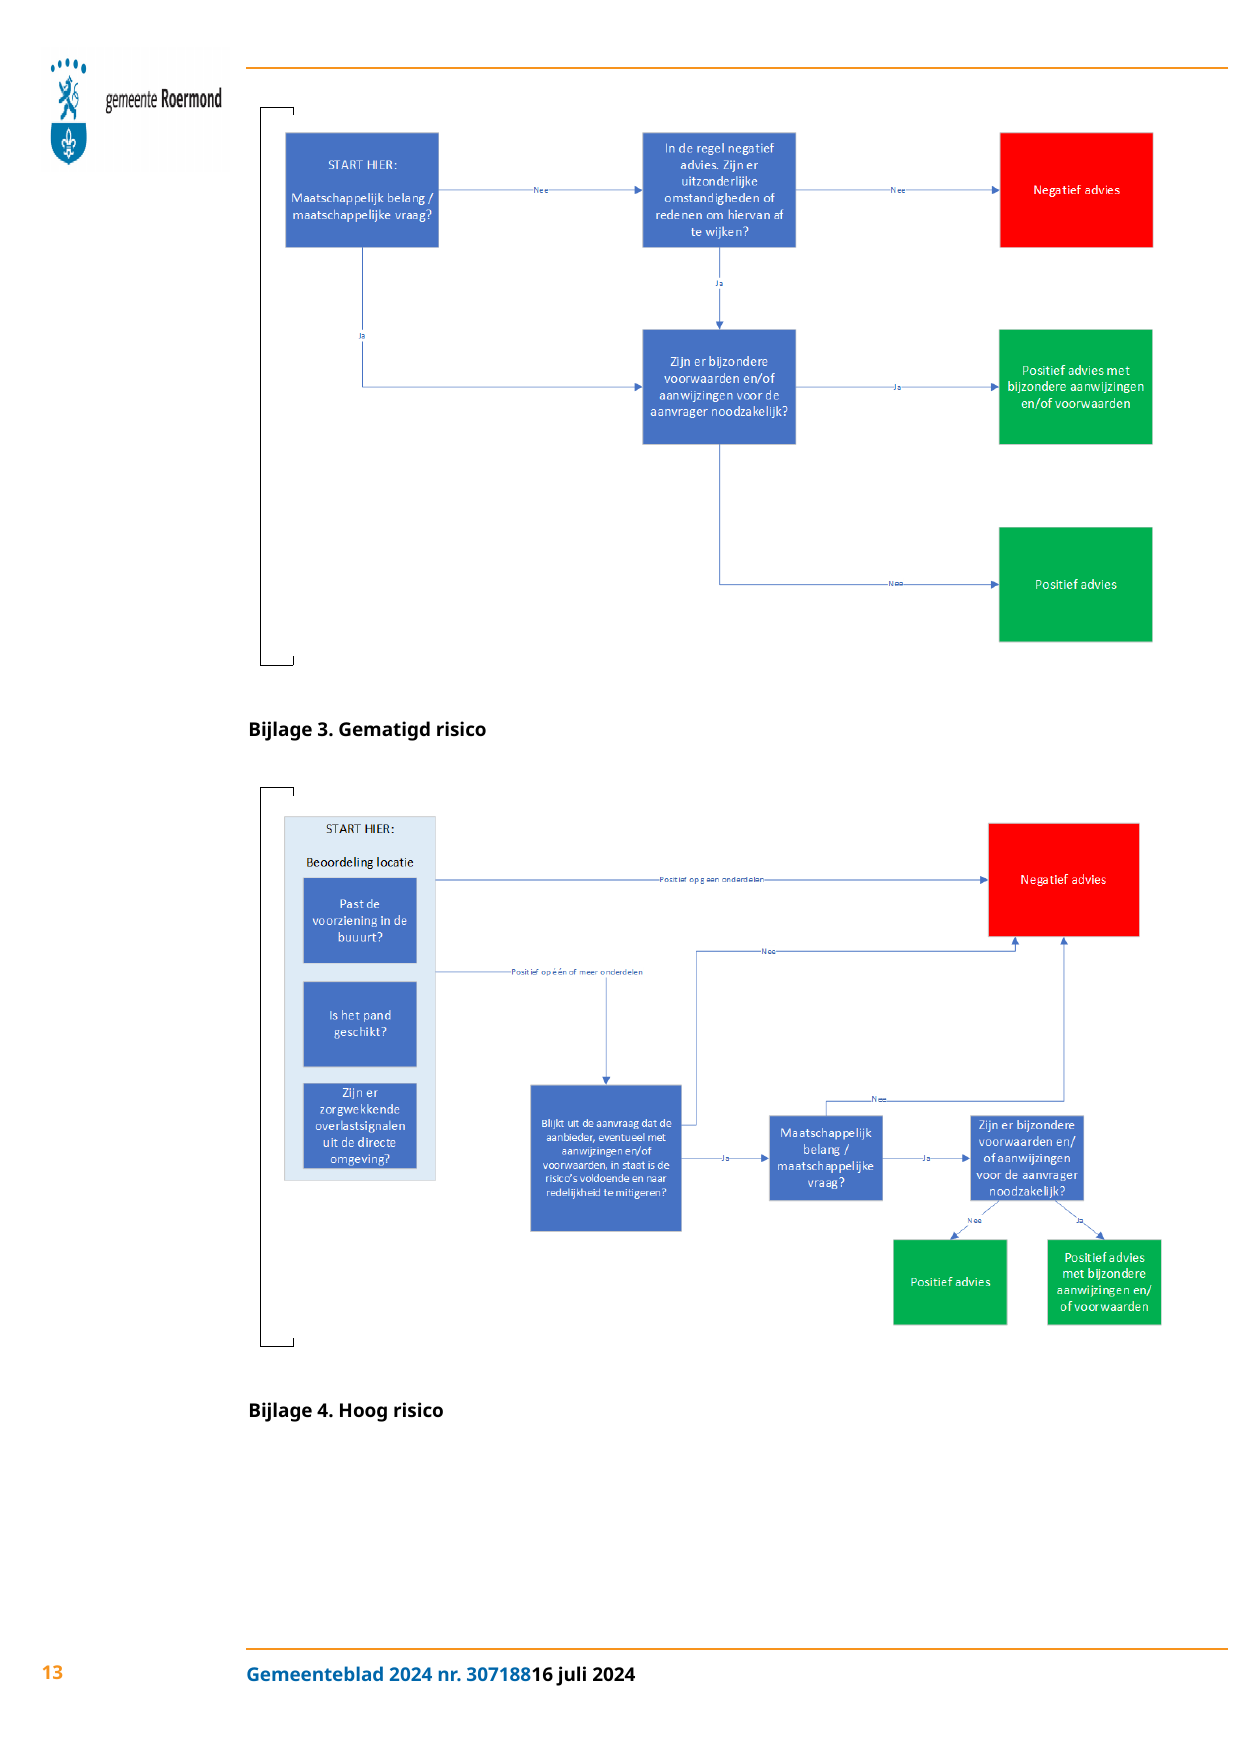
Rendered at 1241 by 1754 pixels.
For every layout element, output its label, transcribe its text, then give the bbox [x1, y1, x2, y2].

picture [41, 47, 231, 172]
picture [268, 115, 1173, 656]
text Bijlage 3. Gematigd risico [248, 716, 1152, 742]
picture [268, 796, 1173, 1338]
text Bijlage 4. Hoog risico [248, 1397, 1152, 1423]
